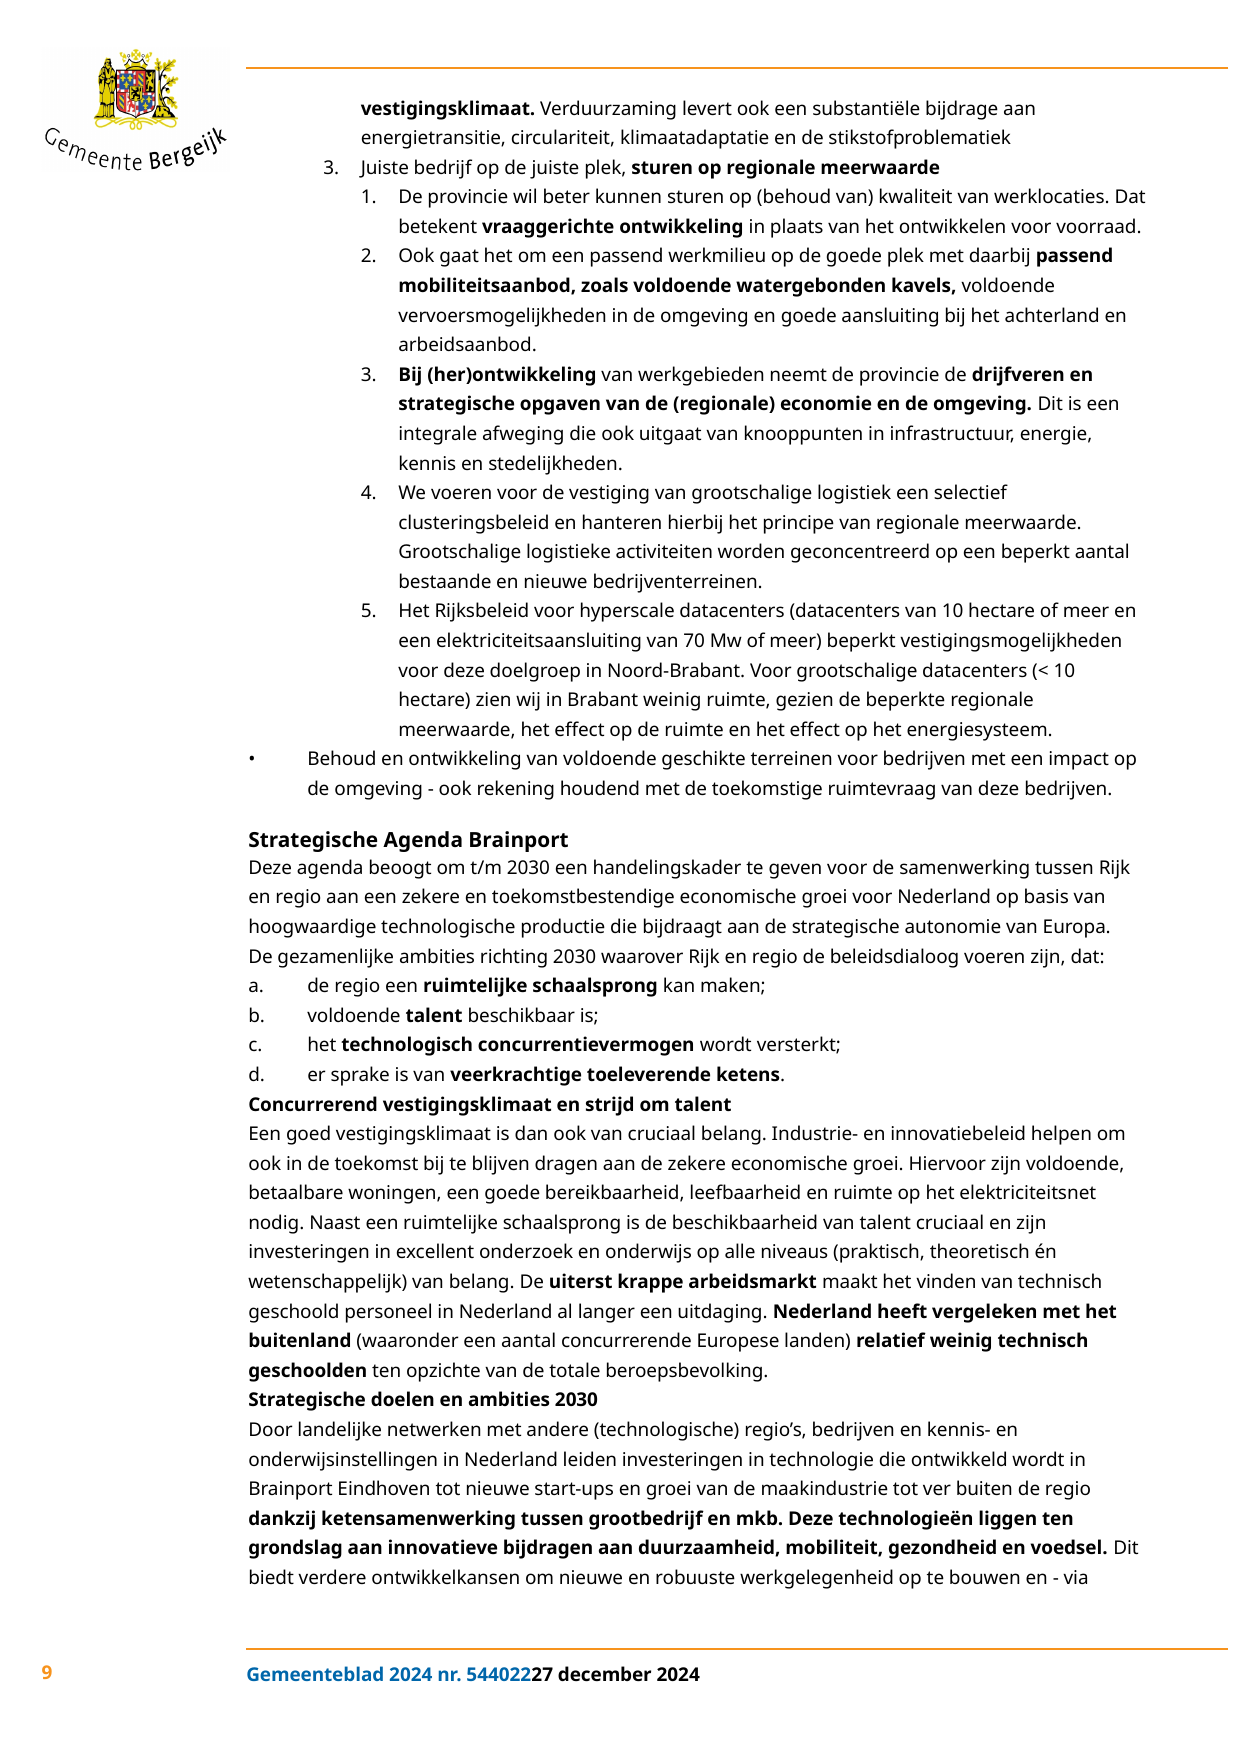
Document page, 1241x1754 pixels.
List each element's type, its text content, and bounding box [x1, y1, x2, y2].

picture [41, 47, 231, 172]
list We voeren voor de vestiging van grootschalige logistiek een selectief clusteringsbeleid en hanteren hierbij het principe van regionale meerwaarde. Grootschalige logistieke activiteiten worden geconcentreerd op een beperkt aantal bestaande en nieuwe bedrijventerreinen. [361, 479, 1152, 594]
list Het Rijksbeleid voor hyperscale datacenters (datacenters van 10 hectare of meer en een elektriciteitsaansluiting van 70 Mw of meer) beperkt vestigingsmogelijkheden voor deze doelgroep in Noord-Brabant. Voor grootschalige datacenters (< 10 hectare) zien wij in Brabant weinig ruimte, gezien de beperkte regionale meerwaarde, het effect op de ruimte en het effect op het energiesysteem. [361, 598, 1152, 742]
list er sprake is van veerkrachtige toeleverende ketens. [248, 1061, 1152, 1087]
list voldoende talent beschikbaar is; [248, 1002, 1152, 1028]
text Door landelijke netwerken met andere (technologische) regio’s, bedrijven en kennis- en onderwijsinstellingen in Nederland leiden investeringen in technologie die ontwikkeld wordt in Brainport Eindhoven tot nieuwe start-ups en groei van de maakindustrie tot ver buiten de regio dankzij ketensamenwerking tussen grootbedrijf en mkb. Deze technologieën liggen ten grondslag aan innovatieve bijdragen aan duurzaamheid, mobiliteit, gezondheid en voedsel. Dit biedt verdere ontwikkelkansen om nieuwe en robuuste werkgelegenheid op te bouwen en - via [248, 1416, 1152, 1590]
text Strategische doelen en ambities 2030 [248, 1387, 1152, 1412]
text Concurrerend vestigingsklimaat en strijd om talent [248, 1091, 1152, 1116]
text De gezamenlijke ambities richting 2030 waarover Rijk en regio de beleidsdialoog voeren zijn, dat: [248, 943, 1152, 968]
text Deze agenda beoogt om t/m 2030 een handelingskader te geven voor de samenwerking tussen Rijk en regio aan een zekere en toekomstbestendige economische groei voor Nederland op basis van hoogwaardige technologische productie die bijdraagt aan de strategische autonomie van Europa. [248, 854, 1152, 939]
list Bij (her)ontwikkeling van werkgebieden neemt de provincie de drijfveren en strategische opgaven van de (regionale) economie en de omgeving. Dit is een integrale afweging die ook uitgaat van knooppunten in infrastructuur, energie, kennis en stedelijkheden. [361, 361, 1152, 476]
text Strategische Agenda Brainport [248, 826, 1152, 854]
list Ook gaat het om een passend werkmilieu op de goede plek met daarbij passend mobiliteitsaanbod, zoals voldoende watergebonden kavels, voldoende vervoersmogelijkheden in de omgeving en goede aansluiting bij het achterland en arbeidsaanbod. [361, 243, 1152, 357]
list Behoud en ontwikkeling van voldoende geschikte terreinen voor bedrijven met een impact op de omgeving - ook rekening houdend met de toekomstige ruimtevraag van deze bedrijven. [248, 746, 1152, 801]
list de regio een ruimtelijke schaalsprong kan maken; [248, 972, 1152, 998]
text Een goed vestigingsklimaat is dan ook van cruciaal belang. Industrie- en innovatiebeleid helpen om ook in de toekomst bij te blijven dragen aan de zekere economische groei. Hiervoor zijn voldoende, betaalbare woningen, een goede bereikbaarheid, leefbaarheid en ruimte op het elektriciteitsnet nodig. Naast een ruimtelijke schaalsprong is de beschikbaarheid van talent cruciaal en zijn investeringen in excellent onderzoek en onderwijs op alle niveaus (praktisch, theoretisch én wetenschappelijk) van belang. De uiterst krappe arbeidsmarkt maakt het vinden van technisch geschoold personeel in Nederland al langer een uitdaging. Nederland heeft vergeleken met het buitenland (waaronder een aantal concurrerende Europese landen) relatief weinig technisch geschoolden ten opzichte van de totale beroepsbevolking. [248, 1120, 1152, 1383]
list het technologisch concurrentievermogen wordt versterkt; [248, 1032, 1152, 1057]
list Juiste bedrijf op de juiste plek, sturen op regionale meerwaarde [323, 154, 1152, 180]
list vestigingsklimaat. Verduurzaming levert ook een substantiële bijdrage aan energietransitie, circulariteit, klimaatadaptatie en de stikstofproblematiek [323, 95, 1152, 150]
list De provincie wil beter kunnen sturen op (behoud van) kwaliteit van werklocaties. Dat betekent vraaggerichte ontwikkeling in plaats van het ontwikkelen voor voorraad. [361, 183, 1152, 239]
